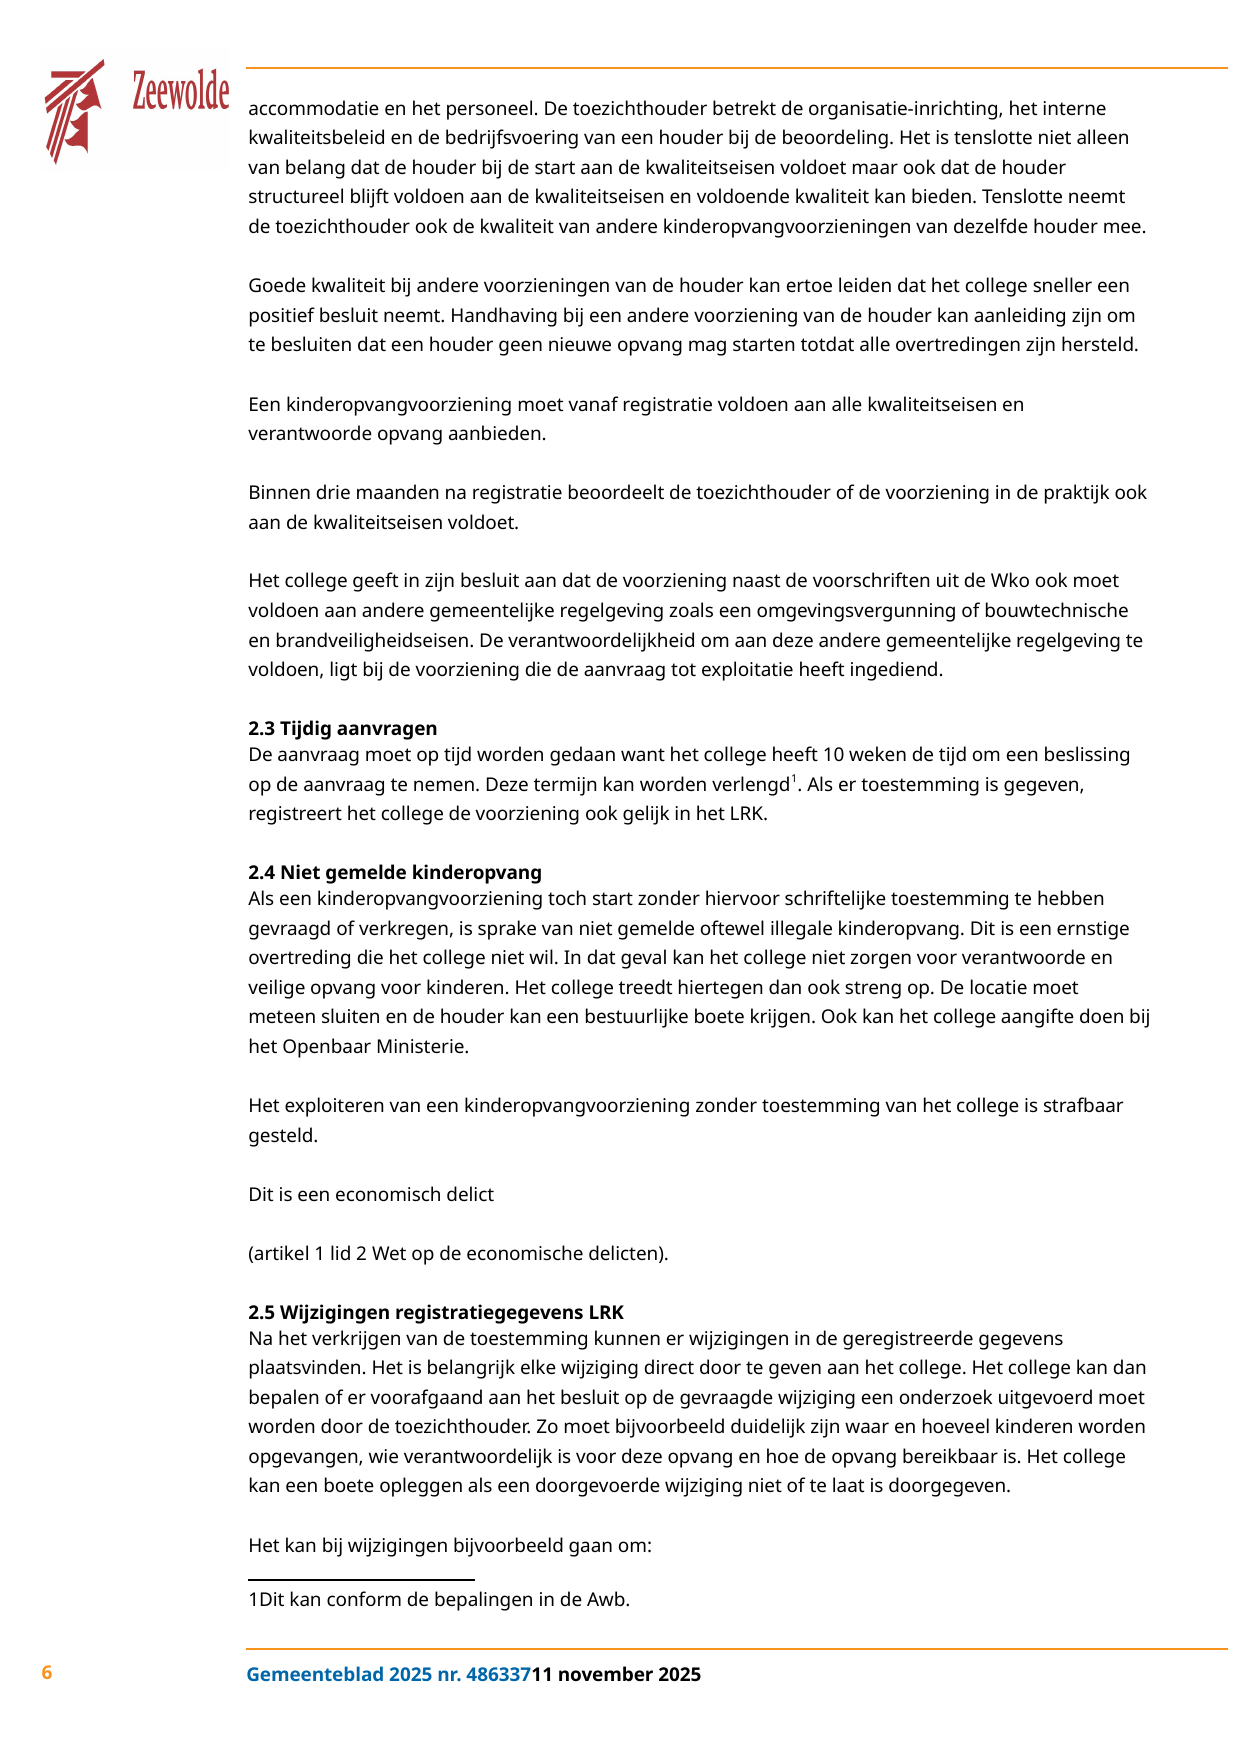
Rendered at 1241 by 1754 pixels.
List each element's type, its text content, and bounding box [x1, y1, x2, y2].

text Goede kwaliteit bij andere voorzieningen van de houder kan ertoe leiden dat het college sneller een positief besluit neemt. Handhaving bij een andere voorziening van de houder kan aanleiding zijn om te besluiten dat een houder geen nieuwe opvang mag starten totdat alle overtredingen zijn hersteld. [248, 272, 1152, 357]
text accommodatie en het personeel. De toezichthouder betrekt de organisatie-inrichting, het interne kwaliteitsbeleid en de bedrijfsvoering van een houder bij de beoordeling. Het is tenslotte niet alleen van belang dat de houder bij de start aan de kwaliteitseisen voldoet maar ook dat de houder structureel blijft voldoen aan de kwaliteitseisen en voldoende kwaliteit kan bieden. Tenslotte neemt de toezichthouder ook de kwaliteit van andere kinderopvangvoorzieningen van dezelfde houder mee. [248, 95, 1152, 239]
text 2.4 Niet gemelde kinderopvang [248, 859, 1152, 885]
text Na het verkrijgen van de toestemming kunnen er wijzigingen in de geregistreerde gegevens plaatsvinden. Het is belangrijk elke wijziging direct door te geven aan het college. Het college kan dan bepalen of er voorafgaand aan het besluit op de gevraagde wijziging een onderzoek uitgevoerd moet worden door de toezichthouder. Zo moet bijvoorbeeld duidelijk zijn waar en hoeveel kinderen worden opgevangen, wie verantwoordelijk is voor deze opvang en hoe de opvang bereikbaar is. Het college kan een boete opleggen als een doorgevoerde wijziging niet of te laat is doorgegeven. [248, 1325, 1152, 1498]
text De aanvraag moet op tijd worden gedaan want het college heeft 10 weken de tijd om een beslissing op de aanvraag te nemen. Deze termijn kan worden verlengd. Als er toestemming is gegeven, registreert het college de voorziening ook gelijk in het LRK. [248, 741, 1152, 826]
table_header Een kinderopvangvoorziening moet vanaf registratie voldoen aan alle kwaliteitseisen en verantwoorde opvang aanbieden. Binnen drie maanden na registratie beoordeelt de toezichthouder of de voorziening in de praktijk ook aan de kwaliteitseisen voldoet. [248, 391, 1152, 535]
text Het kan bij wijzigingen bijvoorbeeld gaan om: [248, 1532, 1152, 1557]
text Het college geeft in zijn besluit aan dat de voorziening naast de voorschriften uit de Wko ook moet voldoen aan andere gemeentelijke regelgeving zoals een omgevingsvergunning of bouwtechnische en brandveiligheidseisen. De verantwoordelijkheid om aan deze andere gemeentelijke regelgeving te voldoen, ligt bij de voorziening die de aanvraag tot exploitatie heeft ingediend. [248, 568, 1152, 682]
picture [41, 47, 231, 172]
text Dit kan conform de bepalingen in de Awb. [248, 1586, 1152, 1612]
text Als een kinderopvangvoorziening toch start zonder hiervoor schriftelijke toestemming te hebben gevraagd of verkregen, is sprake van niet gemelde oftewel illegale kinderopvang. Dit is een ernstige overtreding die het college niet wil. In dat geval kan het college niet zorgen voor verantwoorde en veilige opvang voor kinderen. Het college treedt hiertegen dan ook streng op. De locatie moet meteen sluiten en de houder kan een bestuurlijke boete krijgen. Ook kan het college aangifte doen bij het Openbaar Ministerie. [248, 885, 1152, 1059]
table_header Het exploiteren van een kinderopvangvoorziening zonder toestemming van het college is strafbaar gesteld. Dit is een economisch delict (artikel 1 lid 2 Wet op de economische delicten). [248, 1093, 1152, 1266]
text 2.3 Tijdig aanvragen [248, 716, 1152, 741]
text 2.5 Wijzigingen registratiegegevens LRK [248, 1299, 1152, 1325]
